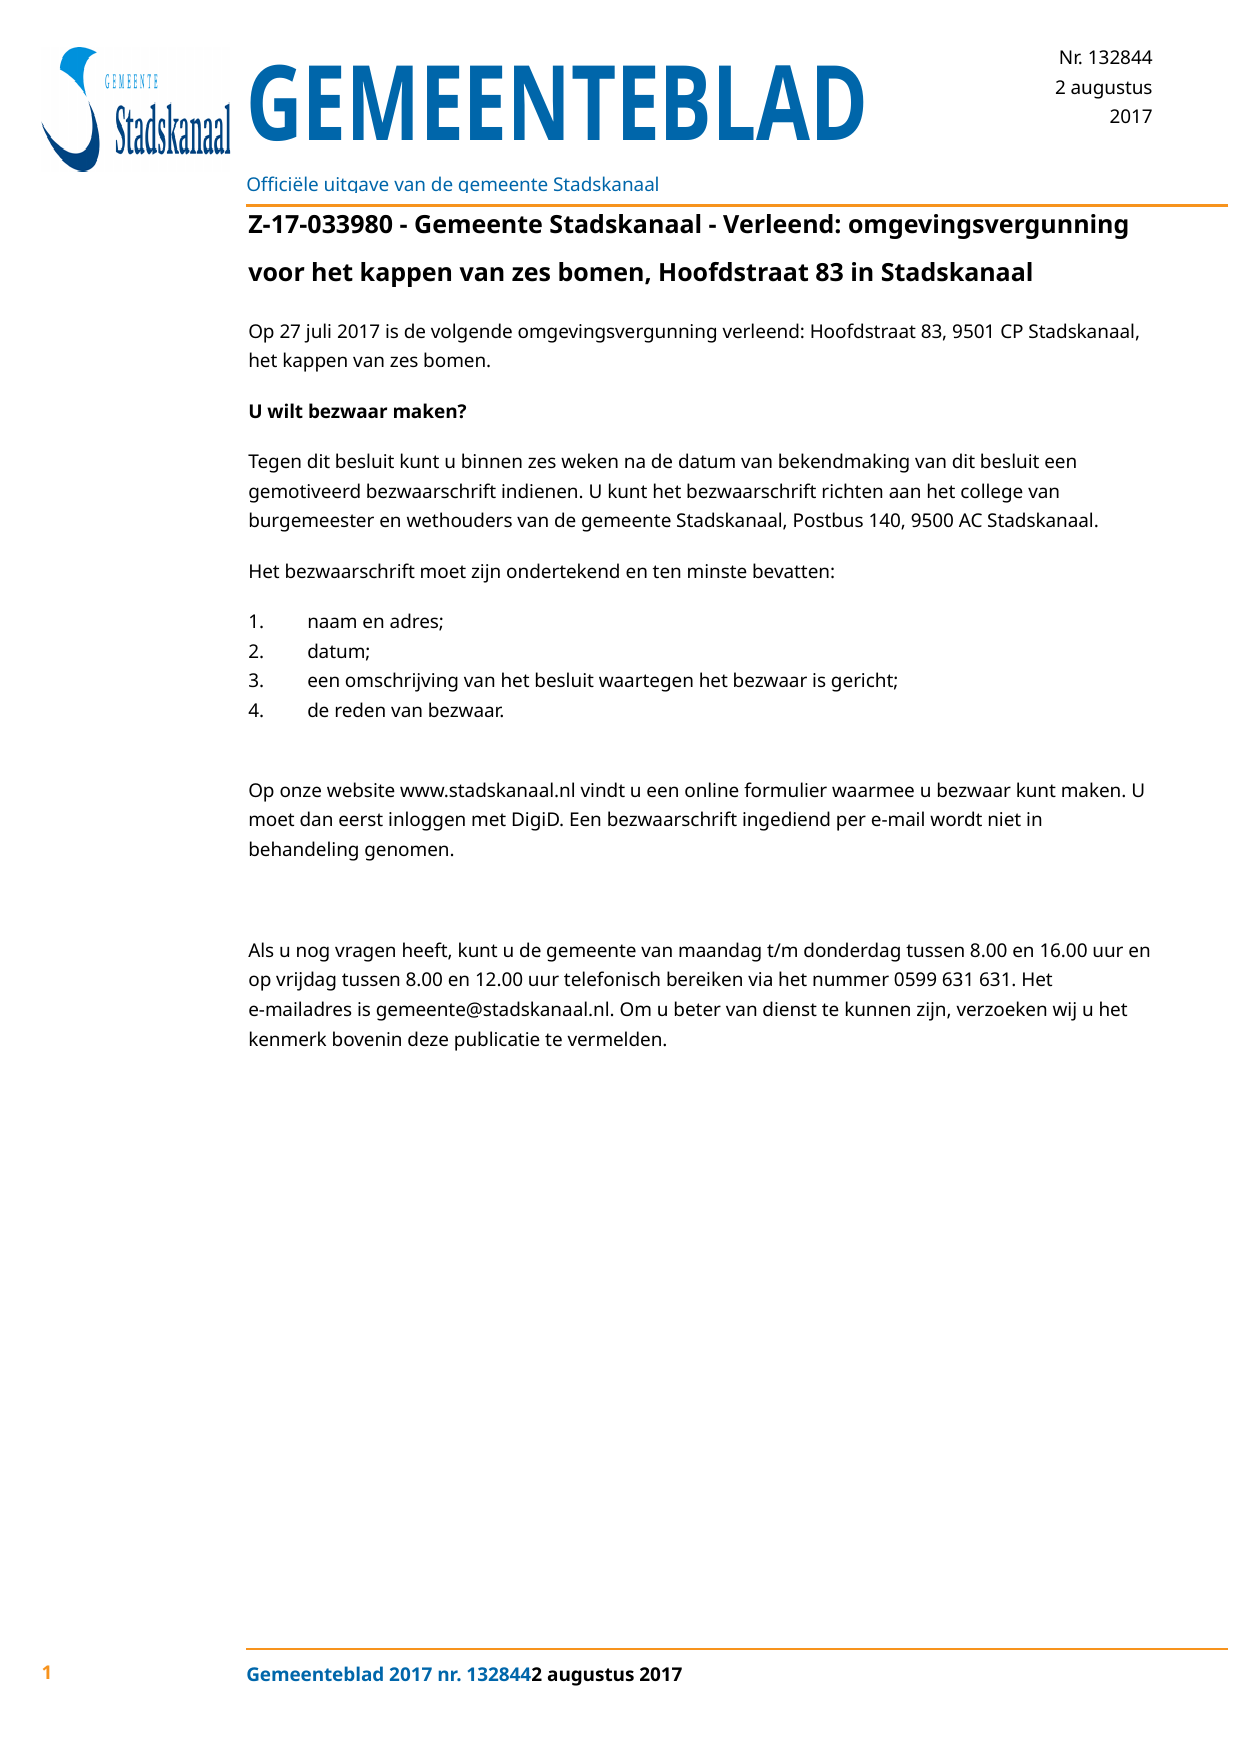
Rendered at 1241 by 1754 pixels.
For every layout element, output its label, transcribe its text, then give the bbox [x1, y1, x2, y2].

list datum; [248, 638, 1152, 664]
list naam en adres; [248, 608, 1152, 634]
text Z-17-033980 - Gemeente Stadskanaal - Verleend: omgevingsvergunning voor het kappen van zes bomen, Hoofdstraat 83 in Stadskanaal [248, 207, 1152, 288]
list de reden van bezwaar. [248, 697, 1152, 723]
text U wilt bezwaar maken? [248, 398, 1152, 424]
picture [41, 47, 231, 172]
text Als u nog vragen heeft, kunt u de gemeente van maandag t/m donderdag tussen 8.00 en 16.00 uur en op vrijdag tussen 8.00 en 12.00 uur telefonisch bereiken via het nummer 0599 631 631. Het e‑mailadres is gemeente@stadskanaal.nl. Om u beter van dienst te kunnen zijn, verzoeken wij u het kenmerk bovenin deze publicatie te vermelden. [248, 937, 1152, 1052]
text Op 27 juli 2017 is de volgende omgevingsvergunning verleend: Hoofdstraat 83, 9501 CP Stadskanaal, het kappen van zes bomen. [248, 318, 1152, 373]
list een omschrijving van het besluit waartegen het bezwaar is gericht; [248, 667, 1152, 693]
text Tegen dit besluit kunt u binnen zes weken na de datum van bekendmaking van dit besluit een gemotiveerd bezwaarschrift indienen. U kunt het bezwaarschrift richten aan het college van burgemeester en wethouders van de gemeente Stadskanaal, Postbus 140, 9500 AC Stadskanaal. [248, 448, 1152, 533]
text Het bezwaarschrift moet zijn ondertekend en ten minste bevatten: [248, 558, 1152, 584]
text Op onze website www.stadskanaal.nl vindt u een online formulier waarmee u bezwaar kunt maken. U moet dan eerst inloggen met DigiD. Een bezwaarschrift ingediend per e-mail wordt niet in behandeling genomen. [248, 777, 1152, 862]
